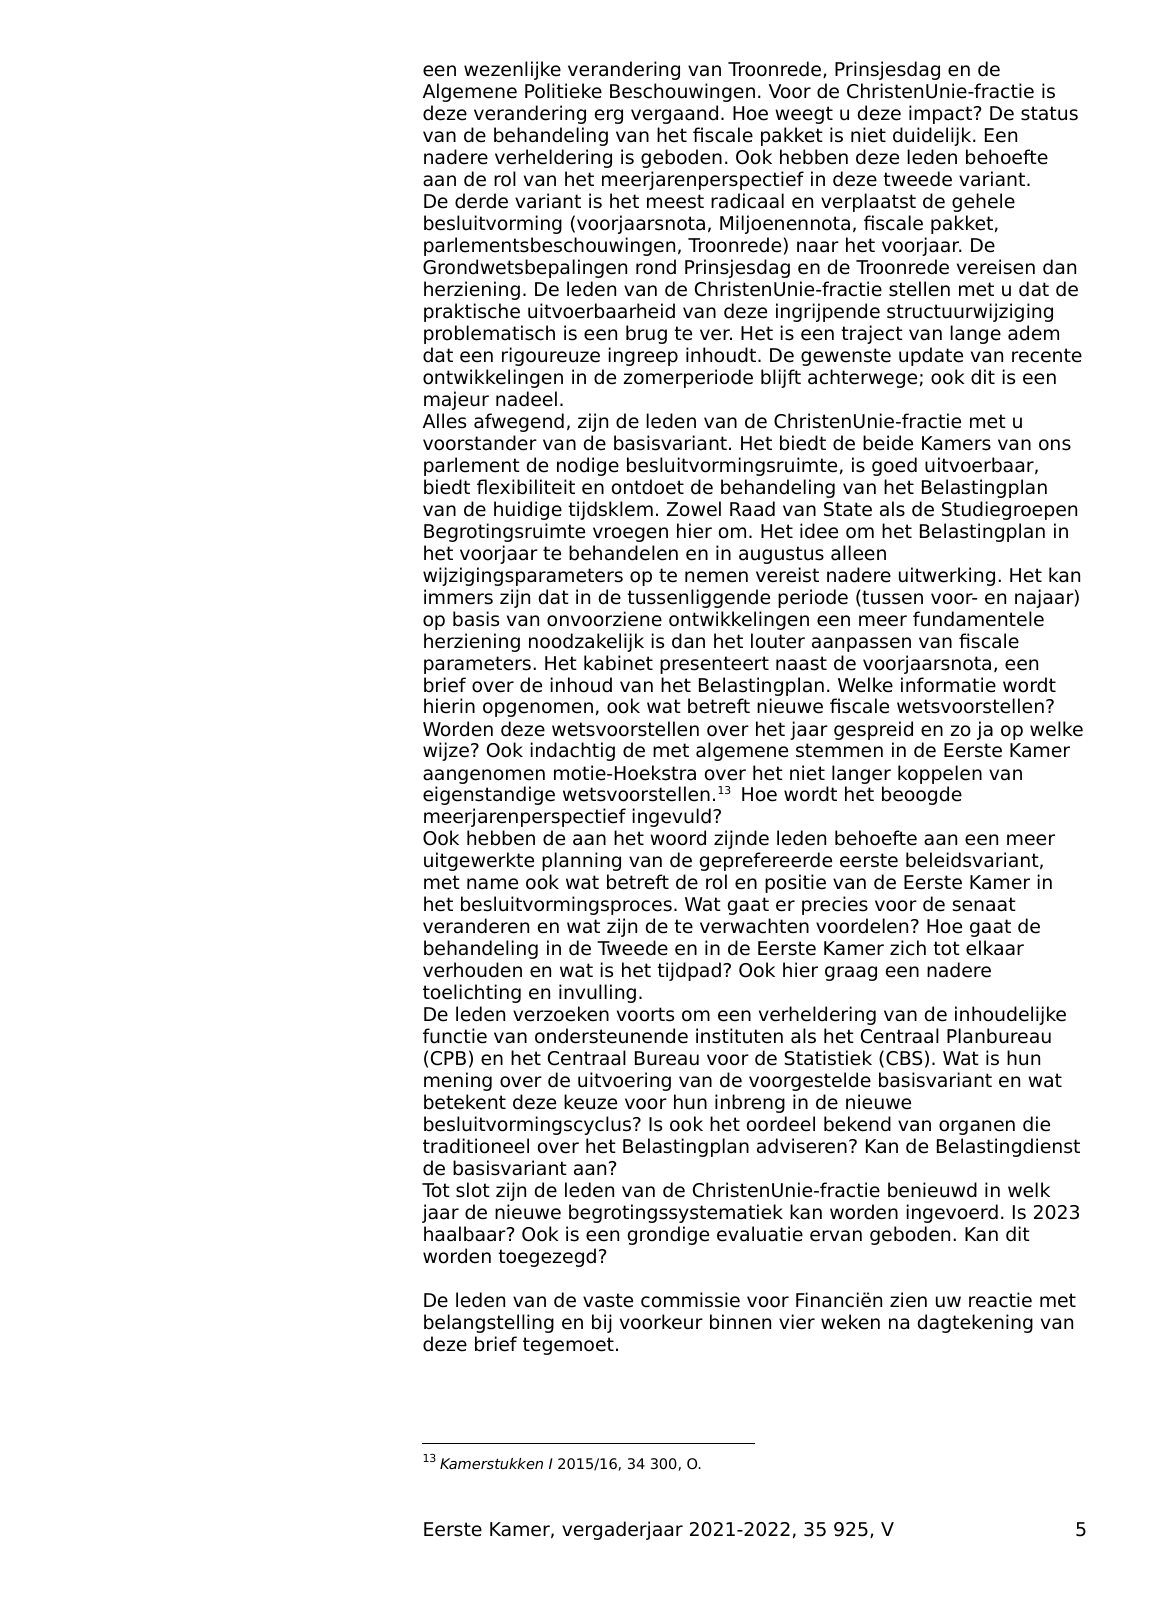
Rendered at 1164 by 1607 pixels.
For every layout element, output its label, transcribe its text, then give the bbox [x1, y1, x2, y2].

text De leden van de vaste commissie voor Financiën zien uw reactie met belangstelling en bij voorkeur binnen vier weken na dagtekening van deze brief tegemoet. [422, 1290, 1087, 1356]
text Kamerstukken I 2015/16, 34 300, O. [422, 1452, 1087, 1474]
text een wezenlijke verandering van Troonrede, Prinsjesdag en de Algemene Politieke Beschouwingen. Voor de ChristenUnie-fractie is deze verandering erg vergaand. Hoe weegt u deze impact? De status van de behandeling van het fiscale pakket is niet duidelijk. Een nadere verheldering is geboden. Ook hebben deze leden behoefte aan de rol van het meerjarenperspectief in deze tweede variant. [422, 59, 1087, 191]
text Ook hebben de aan het woord zijnde leden behoefte aan een meer uitgewerkte planning van de geprefereerde eerste beleidsvariant, met name ook wat betreft de rol en positie van de Eerste Kamer in het besluitvormingsproces. Wat gaat er precies voor de senaat veranderen en wat zijn de te verwachten voordelen? Hoe gaat de behandeling in de Tweede en in de Eerste Kamer zich tot elkaar verhouden en wat is het tijdpad? Ook hier graag een nadere toelichting en invulling. [422, 828, 1087, 1004]
text De leden verzoeken voorts om een verheldering van de inhoudelijke functie van ondersteunende instituten als het Centraal Planbureau (CPB) en het Centraal Bureau voor de Statistiek (CBS). Wat is hun mening over de uitvoering van de voorgestelde basisvariant en wat betekent deze keuze voor hun inbreng in de nieuwe besluitvormingscyclus? Is ook het oordeel bekend van organen die traditioneel over het Belastingplan adviseren? Kan de Belastingdienst de basisvariant aan? [422, 1004, 1087, 1180]
text De derde variant is het meest radicaal en verplaatst de gehele besluitvorming (voorjaarsnota, Miljoenennota, fiscale pakket, parlementsbeschouwingen, Troonrede) naar het voorjaar. De Grondwetsbepalingen rond Prinsjesdag en de Troonrede vereisen dan herziening. De leden van de ChristenUnie-fractie stellen met u dat de praktische uitvoerbaarheid van deze ingrijpende structuurwijziging problematisch is een brug te ver. Het is een traject van lange adem dat een rigoureuze ingreep inhoudt. De gewenste update van recente ontwikkelingen in de zomerperiode blijft achterwege; ook dit is een majeur nadeel. [422, 191, 1087, 411]
text Tot slot zijn de leden van de ChristenUnie-fractie benieuwd in welk jaar de nieuwe begrotingssystematiek kan worden ingevoerd. Is 2023 haalbaar? Ook is een grondige evaluatie ervan geboden. Kan dit worden toegezegd? [422, 1180, 1087, 1268]
text Alles afwegend, zijn de leden van de ChristenUnie-fractie met u voorstander van de basisvariant. Het biedt de beide Kamers van ons parlement de nodige besluitvormingsruimte, is goed uitvoerbaar, biedt flexibiliteit en ontdoet de behandeling van het Belastingplan van de huidige tijdsklem. Zowel Raad van State als de Studiegroepen Begrotingsruimte vroegen hier om. Het idee om het Belastingplan in het voorjaar te behandelen en in augustus alleen wijzigingsparameters op te nemen vereist nadere uitwerking. Het kan immers zijn dat in de tussenliggende periode (tussen voor- en najaar) op basis van onvoorziene ontwikkelingen een meer fundamentele herziening noodzakelijk is dan het louter aanpassen van fiscale parameters. Het kabinet presenteert naast de voorjaarsnota, een brief over de inhoud van het Belastingplan. Welke informatie wordt hierin opgenomen, ook wat betreft nieuwe fiscale wetsvoorstellen? Worden deze wetsvoorstellen over het jaar gespreid en zo ja op welke wijze? Ook indachtig de met algemene stemmen in de Eerste Kamer aangenomen motie-Hoekstra over het niet langer koppelen van eigenstandige wetsvoorstellen. Hoe wordt het beoogde meerjarenperspectief ingevuld? [422, 411, 1087, 828]
